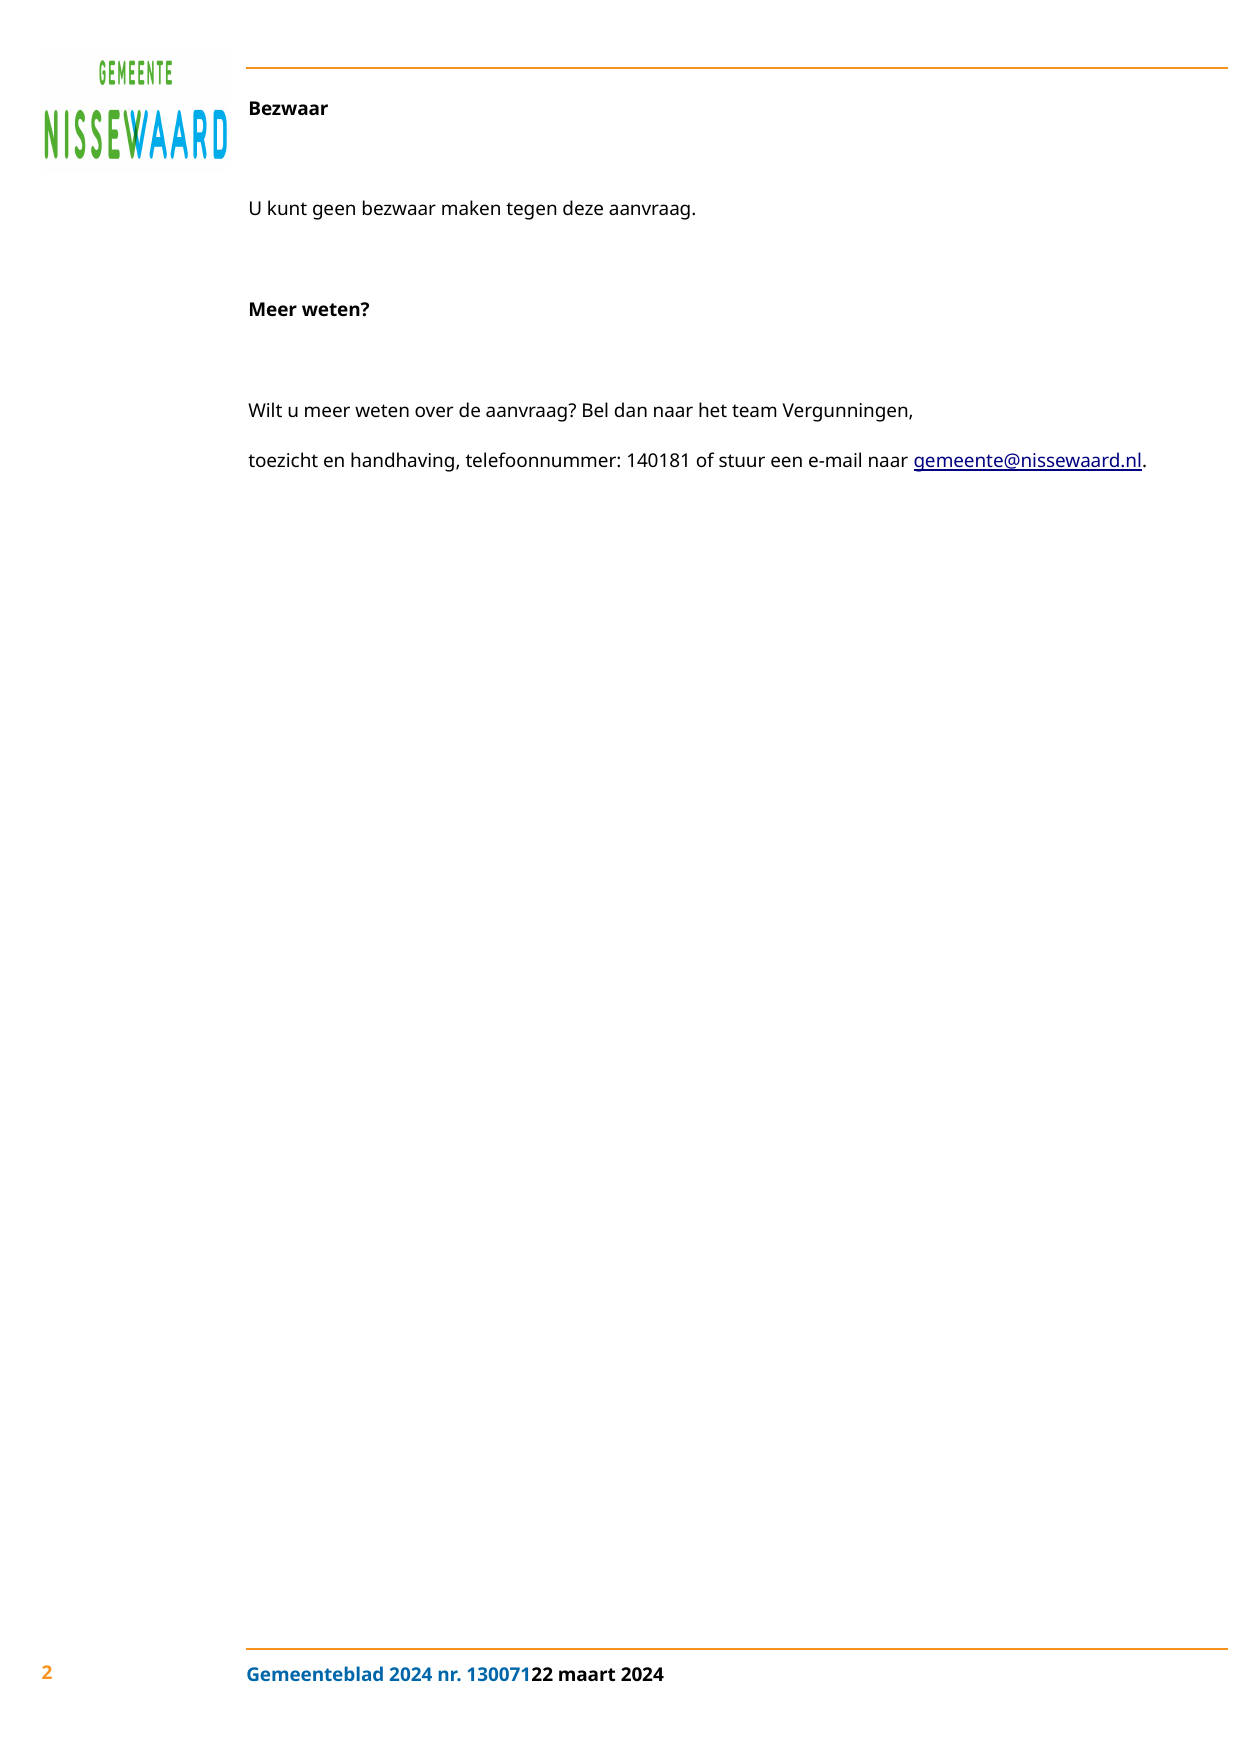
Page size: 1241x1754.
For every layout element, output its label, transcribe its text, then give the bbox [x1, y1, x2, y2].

picture [41, 47, 231, 172]
text toezicht en handhaving, telefoonnummer: 140181 of stuur een e-mail naar gemeente@nissewaard.nl. [248, 448, 1152, 473]
text U kunt geen bezwaar maken tegen deze aanvraag. [248, 196, 1152, 221]
text Wilt u meer weten over de aanvraag? Bel dan naar het team Vergunningen, [248, 397, 1152, 423]
text Meer weten? [248, 296, 1152, 322]
text Bezwaar [248, 95, 1152, 121]
